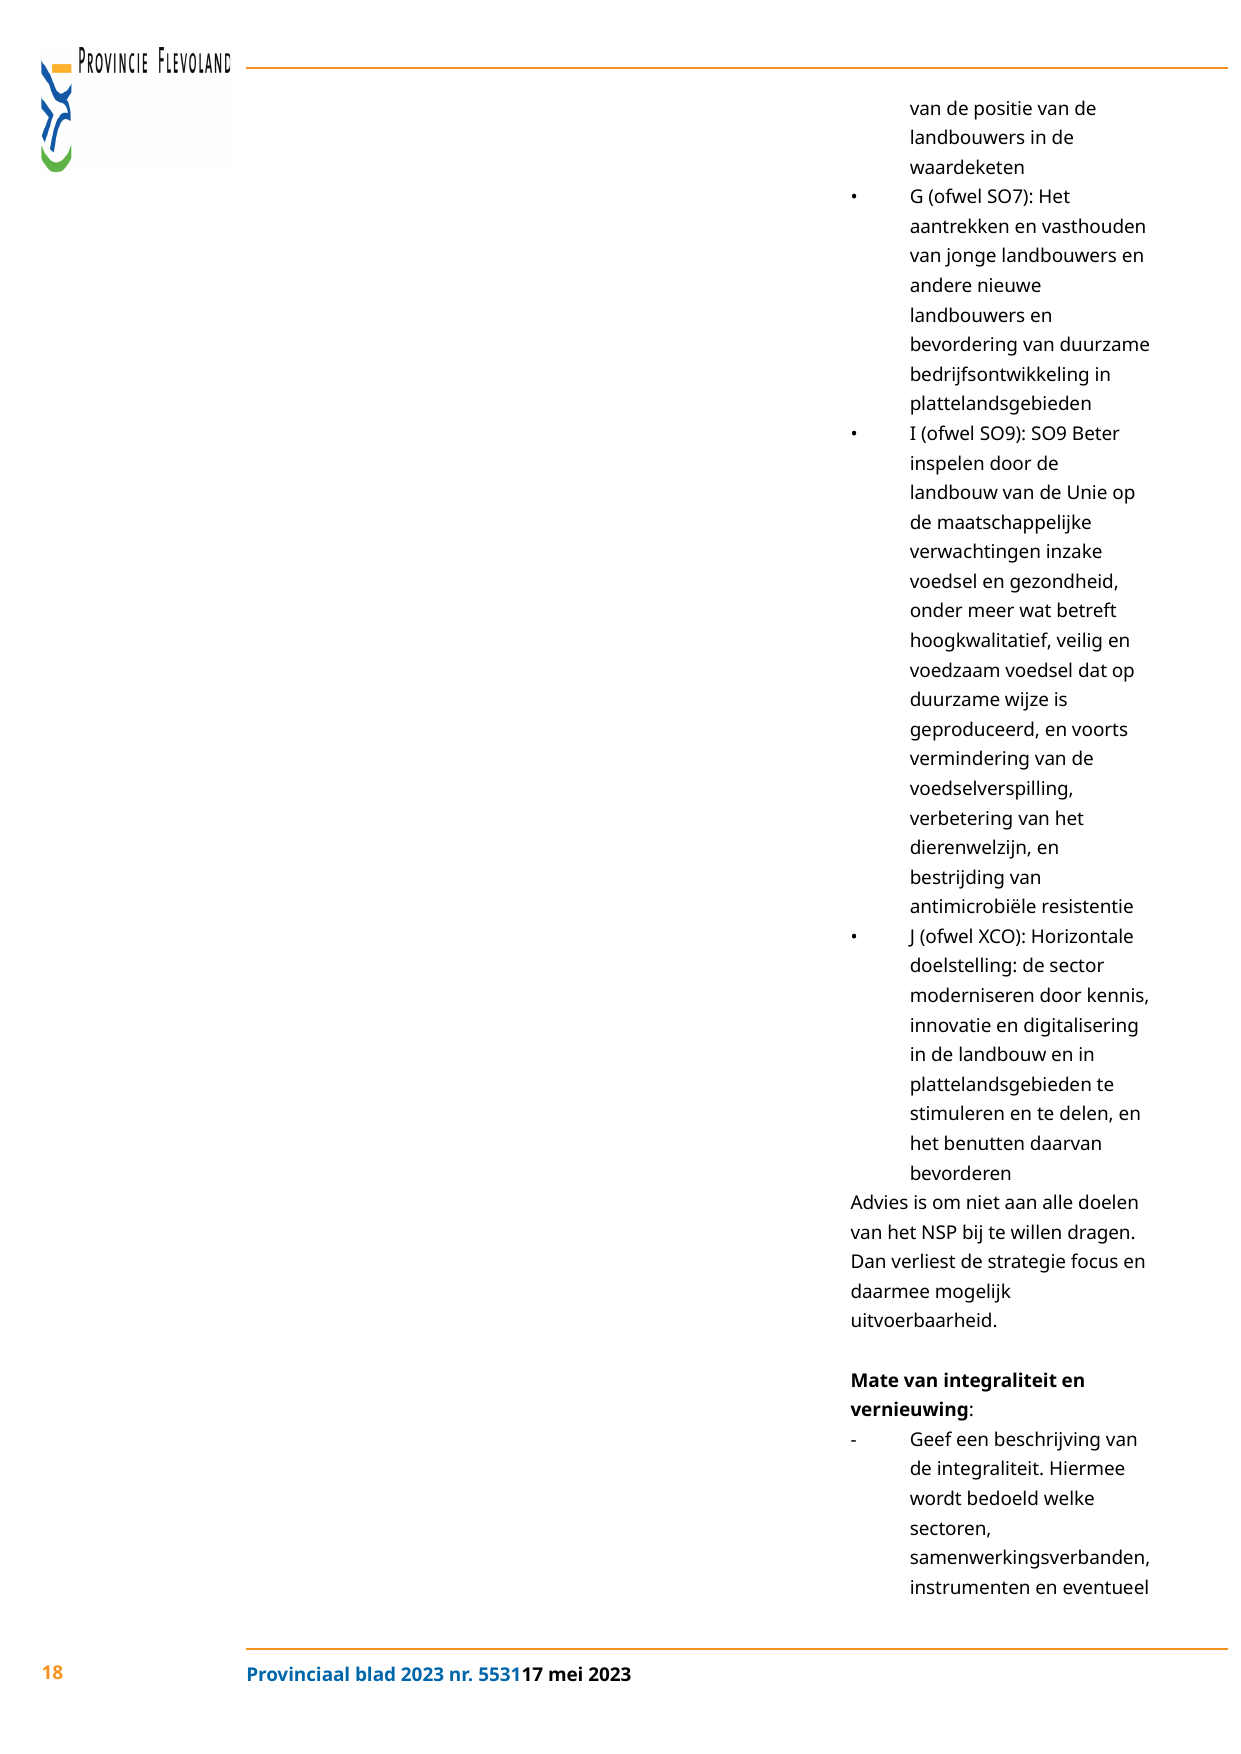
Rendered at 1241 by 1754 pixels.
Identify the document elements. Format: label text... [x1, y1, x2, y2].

picture [41, 47, 231, 172]
table_cell [549, 95, 850, 1600]
table_cell [248, 95, 549, 1600]
table_cell van de positie van de landbouwers in de waardeketen G (ofwel SO7): Het aantrekken en vasthouden van jonge landbouwers en andere nieuwe landbouwers en bevordering van duurzame bedrijfsontwikkeling in plattelandsgebieden I (ofwel SO9): SO9 Beter inspelen door de landbouw van de Unie op de maatschappelijke verwachtingen inzake voedsel en gezondheid, onder meer wat betreft hoogkwalitatief, veilig en voedzaam voedsel dat op duurzame wijze is geproduceerd, en voorts vermindering van de voedselverspilling, verbetering van het dierenwelzijn, en bestrijding van antimicrobiële resistentie J (ofwel XCO): Horizontale doelstelling: de sector moderniseren door kennis, innovatie en digitalisering in de landbouw en in plattelandsgebieden te stimuleren en te delen, en het benutten daarvan bevorderen Advies is om niet aan alle doelen van het NSP bij te willen dragen. Dan verliest de strategie focus en daarmee mogelijk uitvoerbaarheid. Mate van integraliteit en vernieuwing: Geef een beschrijving van de integraliteit. Hiermee wordt bedoeld welke sectoren, samenwerkingsverbanden, instrumenten en eventueel [850, 95, 1152, 1600]
